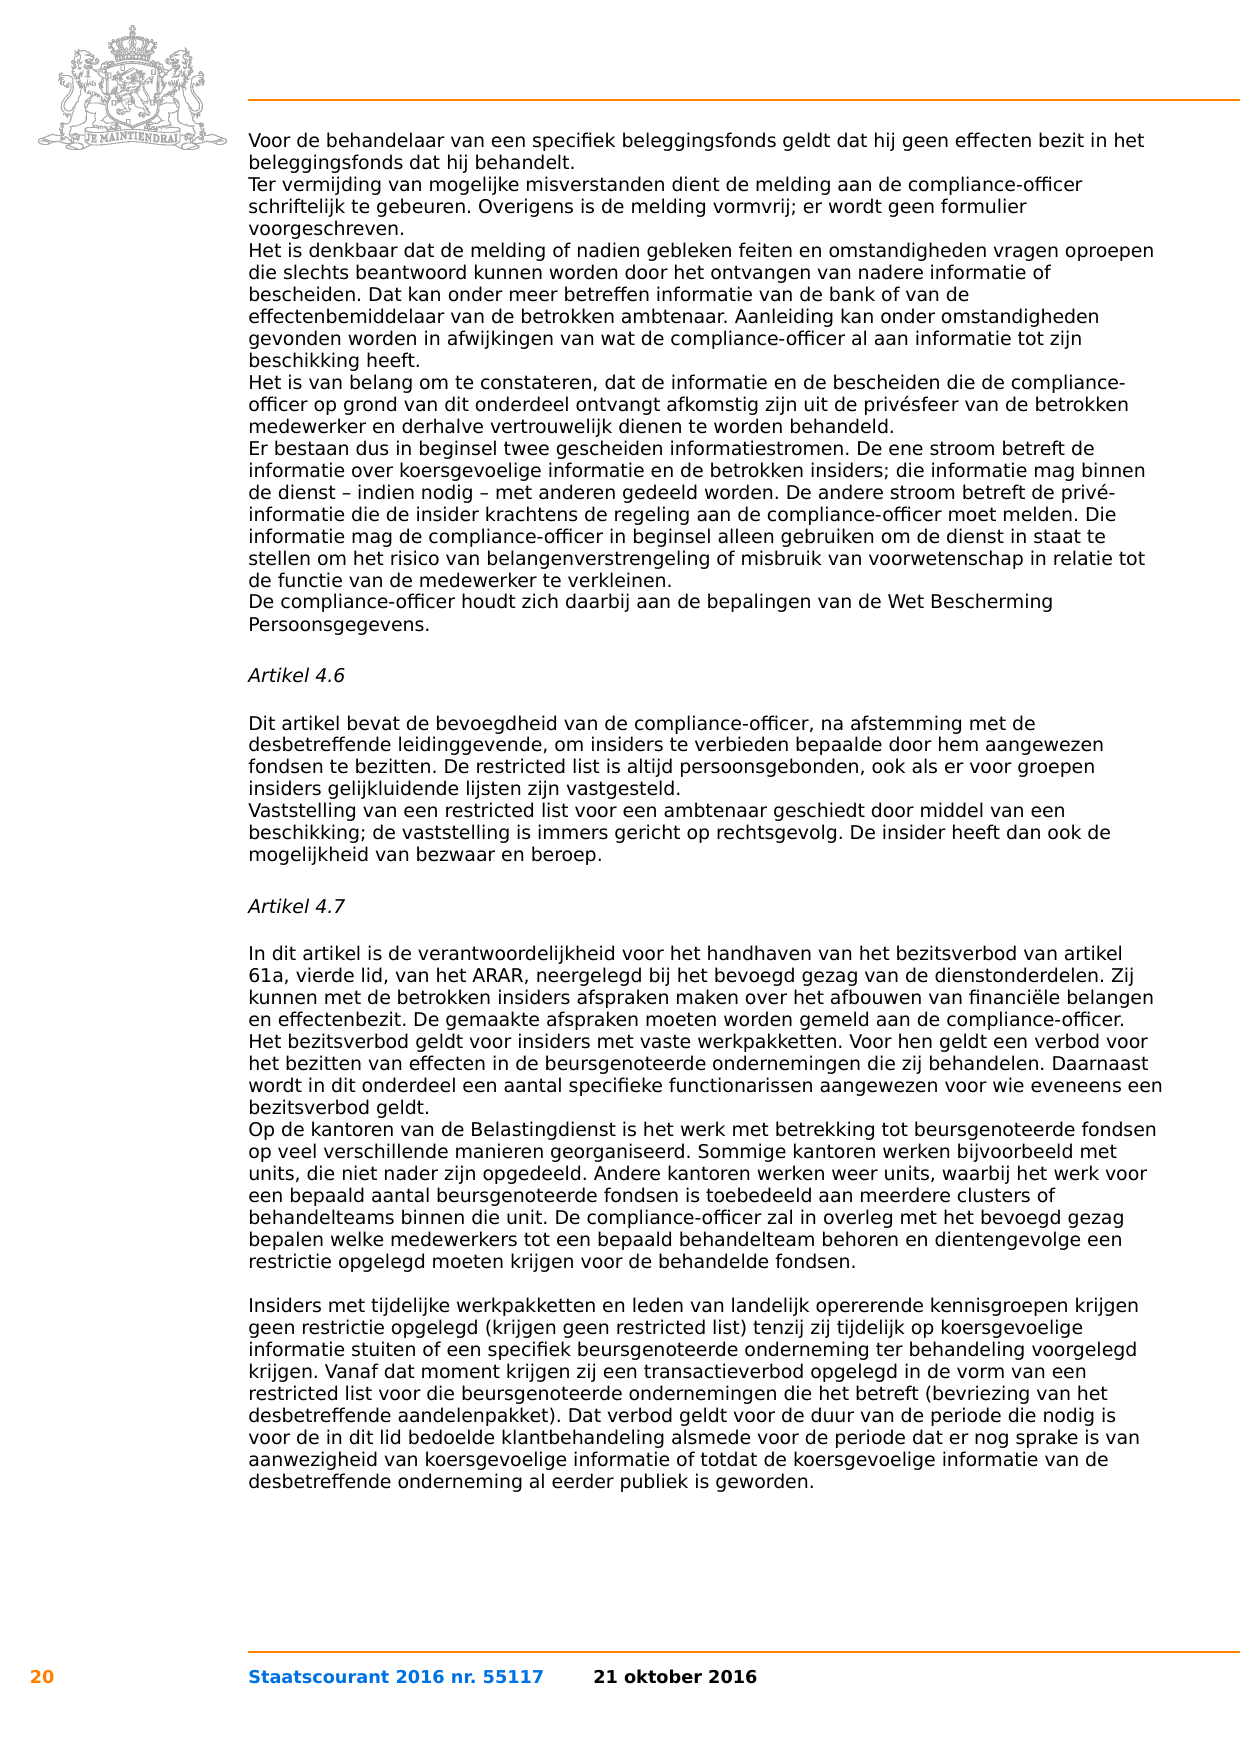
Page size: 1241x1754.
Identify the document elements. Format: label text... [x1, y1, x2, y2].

text Dit artikel bevat de bevoegdheid van de compliance-officer, na afstemming met de desbetreffende leidinggevende, om insiders te verbieden bepaalde door hem aangewezen fondsen te bezitten. De restricted list is altijd persoonsgebonden, ook als er voor groepen insiders gelijkluidende lijsten zijn vastgesteld. [248, 712, 1163, 800]
text Ter vermijding van mogelijke misverstanden dient de melding aan de compliance-officer schriftelijk te gebeuren. Overigens is de melding vormvrij; er wordt geen formulier voorgeschreven. [248, 174, 1163, 240]
text De compliance-officer houdt zich daarbij aan de bepalingen van de Wet Bescherming Persoonsgegevens. [248, 591, 1163, 635]
subtitle Artikel 4.7 [248, 896, 1163, 918]
text Op de kantoren van de Belastingdienst is het werk met betrekking tot beursgenoteerde fondsen op veel verschillende manieren georganiseerd. Sommige kantoren werken bijvoorbeeld met units, die niet nader zijn opgedeeld. Andere kantoren werken weer units, waarbij het werk voor een bepaald aantal beursgenoteerde fondsen is toebedeeld aan meerdere clusters of behandelteams binnen die unit. De compliance-officer zal in overleg met het bevoegd gezag bepalen welke medewerkers tot een bepaald behandelteam behoren en dientengevolge een restrictie opgelegd moeten krijgen voor de behandelde fondsen. [248, 1119, 1163, 1273]
text Het is denkbaar dat de melding of nadien gebleken feiten en omstandigheden vragen oproepen die slechts beantwoord kunnen worden door het ontvangen van nadere informatie of bescheiden. Dat kan onder meer betreffen informatie van de bank of van de effectenbemiddelaar van de betrokken ambtenaar. Aanleiding kan onder omstandigheden gevonden worden in afwijkingen van wat de compliance-officer al aan informatie tot zijn beschikking heeft. [248, 240, 1163, 372]
text Het is van belang om te constateren, dat de informatie en de bescheiden die de compliance-officer op grond van dit onderdeel ontvangt afkomstig zijn uit de privésfeer van de betrokken medewerker en derhalve vertrouwelijk dienen te worden behandeld. [248, 372, 1163, 438]
text Vaststelling van een restricted list voor een ambtenaar geschiedt door middel van een beschikking; de vaststelling is immers gericht op rechtsgevolg. De insider heeft dan ook de mogelijkheid van bezwaar en beroep. [248, 800, 1163, 866]
text Voor de behandelaar van een specifiek beleggingsfonds geldt dat hij geen effecten bezit in het beleggingsfonds dat hij behandelt. [248, 130, 1163, 174]
text In dit artikel is de verantwoordelijkheid voor het handhaven van het bezitsverbod van artikel 61a, vierde lid, van het ARAR, neergelegd bij het bevoegd gezag van de dienstonderdelen. Zij kunnen met de betrokken insiders afspraken maken over het afbouwen van financiële belangen en effectenbezit. De gemaakte afspraken moeten worden gemeld aan de compliance-officer. [248, 943, 1163, 1031]
picture [38, 25, 227, 150]
text Er bestaan dus in beginsel twee gescheiden informatiestromen. De ene stroom betreft de informatie over koersgevoelige informatie en de betrokken insiders; die informatie mag binnen de dienst – indien nodig – met anderen gedeeld worden. De andere stroom betreft de privé-informatie die de insider krachtens de regeling aan de compliance-officer moet melden. Die informatie mag de compliance-officer in beginsel alleen gebruiken om de dienst in staat te stellen om het risico van belangenverstrengeling of misbruik van voorwetenschap in relatie tot de functie van de medewerker te verkleinen. [248, 438, 1163, 591]
subtitle Artikel 4.6 [248, 665, 1163, 687]
text Het bezitsverbod geldt voor insiders met vaste werkpakketten. Voor hen geldt een verbod voor het bezitten van effecten in de beursgenoteerde ondernemingen die zij behandelen. Daarnaast wordt in dit onderdeel een aantal specifieke functionarissen aangewezen voor wie eveneens een bezitsverbod geldt. [248, 1031, 1163, 1119]
text Insiders met tijdelijke werkpakketten en leden van landelijk opererende kennisgroepen krijgen geen restrictie opgelegd (krijgen geen restricted list) tenzij zij tijdelijk op koersgevoelige informatie stuiten of een specifiek beursgenoteerde onderneming ter behandeling voorgelegd krijgen. Vanaf dat moment krijgen zij een transactieverbod opgelegd in de vorm van een restricted list voor die beursgenoteerde ondernemingen die het betreft (bevriezing van het desbetreffende aandelenpakket). Dat verbod geldt voor de duur van de periode die nodig is voor de in dit lid bedoelde klantbehandeling alsmede voor de periode dat er nog sprake is van aanwezigheid van koersgevoelige informatie of totdat de koersgevoelige informatie van de desbetreffende onderneming al eerder publiek is geworden. [248, 1295, 1163, 1493]
